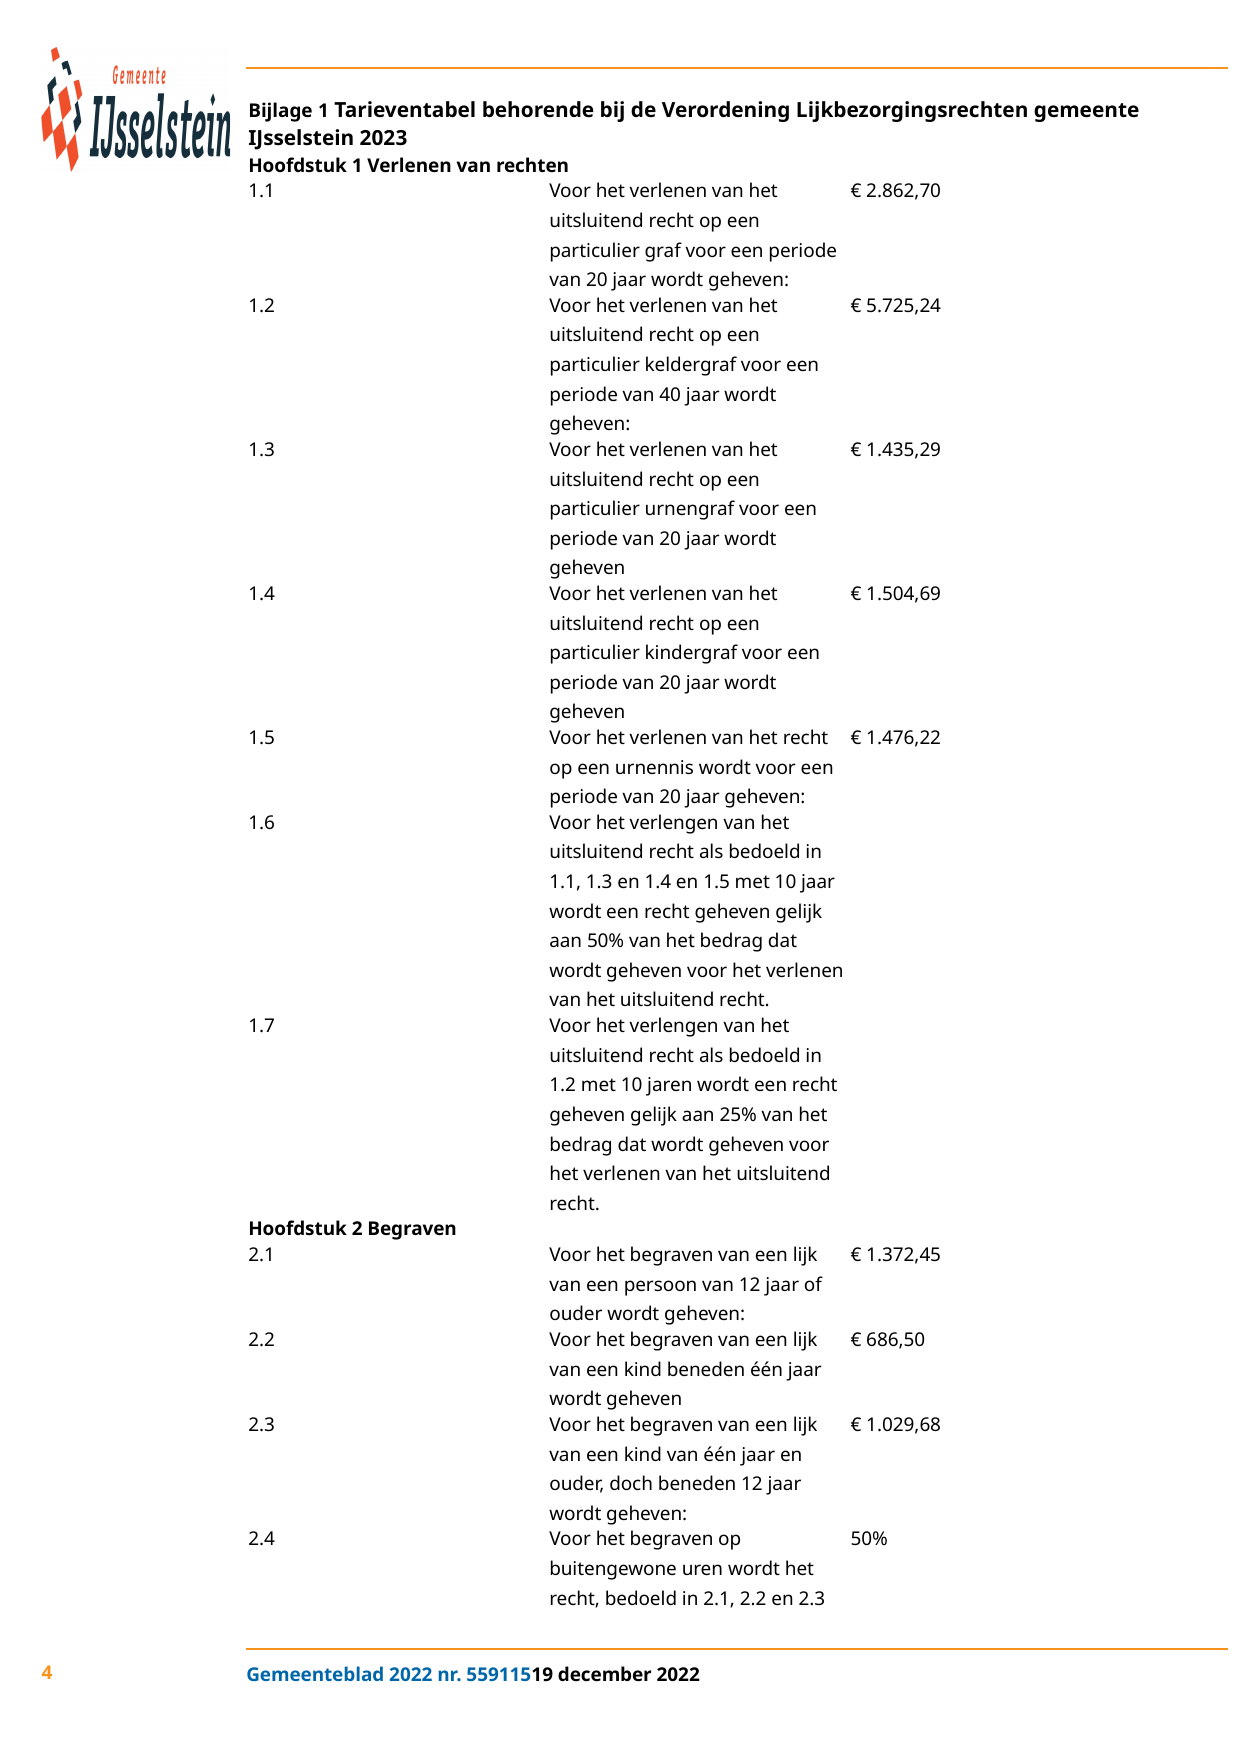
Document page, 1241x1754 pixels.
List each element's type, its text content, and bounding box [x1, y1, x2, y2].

table_cell [850, 809, 1152, 1012]
table_cell 1.4 [248, 580, 549, 724]
table_cell 2.2 [248, 1326, 549, 1411]
table_cell € 1.476,22 [850, 724, 1152, 809]
table_cell 2.4 [248, 1526, 549, 1611]
table_cell Voor het verlengen van het uitsluitend recht als bedoeld in 1.1, 1.3 en 1.4 en 1.5 met 10 jaar wordt een recht geheven gelijk aan 50% van het bedrag dat wordt geheven voor het verlenen van het uitsluitend recht. [549, 809, 850, 1012]
table_cell Voor het begraven van een lijk van een kind van één jaar en ouder, doch beneden 12 jaar wordt geheven: [549, 1411, 850, 1526]
table_cell Voor het begraven van een lijk van een persoon van 12 jaar of ouder wordt geheven: [549, 1241, 850, 1326]
table_cell 1.2 [248, 292, 549, 436]
table_cell 2.1 [248, 1241, 549, 1326]
text Bijlage 1 Tarieventabel behorende bij de Verordening Lijkbezorgingsrechten gemeente IJsselstein 2023 [248, 95, 1152, 152]
table_cell € 2.862,70 [850, 178, 1152, 292]
table_cell 50% [850, 1526, 1152, 1611]
table_cell Voor het verlenen van het uitsluitend recht op een particulier urnengraf voor een periode van 20 jaar wordt geheven [549, 436, 850, 580]
table_cell € 1.504,69 [850, 580, 1152, 724]
table_cell Voor het begraven op buitengewone uren wordt het recht, bedoeld in 2.1, 2.2 en 2.3 [549, 1526, 850, 1611]
table_cell Voor het verlenen van het recht op een urnennis wordt voor een periode van 20 jaar geheven: [549, 724, 850, 809]
table_header Hoofdstuk 1 Verlenen van rechten [248, 152, 850, 178]
table_cell Voor het verlenen van het uitsluitend recht op een particulier graf voor een periode van 20 jaar wordt geheven: [549, 178, 850, 292]
table_cell 1.5 [248, 724, 549, 809]
table_cell 1.1 [248, 178, 549, 292]
table_cell Voor het verlenen van het uitsluitend recht op een particulier keldergraf voor een periode van 40 jaar wordt geheven: [549, 292, 850, 436]
table_cell 2.3 [248, 1411, 549, 1526]
table_cell Voor het verlengen van het uitsluitend recht als bedoeld in 1.2 met 10 jaren wordt een recht geheven gelijk aan 25% van het bedrag dat wordt geheven voor het verlenen van het uitsluitend recht. [549, 1013, 850, 1216]
table_cell € 1.435,29 [850, 436, 1152, 580]
table_cell 1.6 [248, 809, 549, 1012]
table_cell Voor het begraven van een lijk van een kind beneden één jaar wordt geheven [549, 1326, 850, 1411]
table_cell Voor het verlenen van het uitsluitend recht op een particulier kindergraf voor een periode van 20 jaar wordt geheven [549, 580, 850, 724]
table_cell 1.7 [248, 1013, 549, 1216]
table_cell Hoofdstuk 2 Begraven [248, 1216, 1152, 1241]
picture [41, 47, 231, 172]
table_header [850, 152, 1152, 178]
table_cell € 686,50 [850, 1326, 1152, 1411]
table_cell 1.3 [248, 436, 549, 580]
table_cell € 1.372,45 [850, 1241, 1152, 1326]
table_cell [850, 1013, 1152, 1216]
table_cell € 1.029,68 [850, 1411, 1152, 1526]
table_cell € 5.725,24 [850, 292, 1152, 436]
